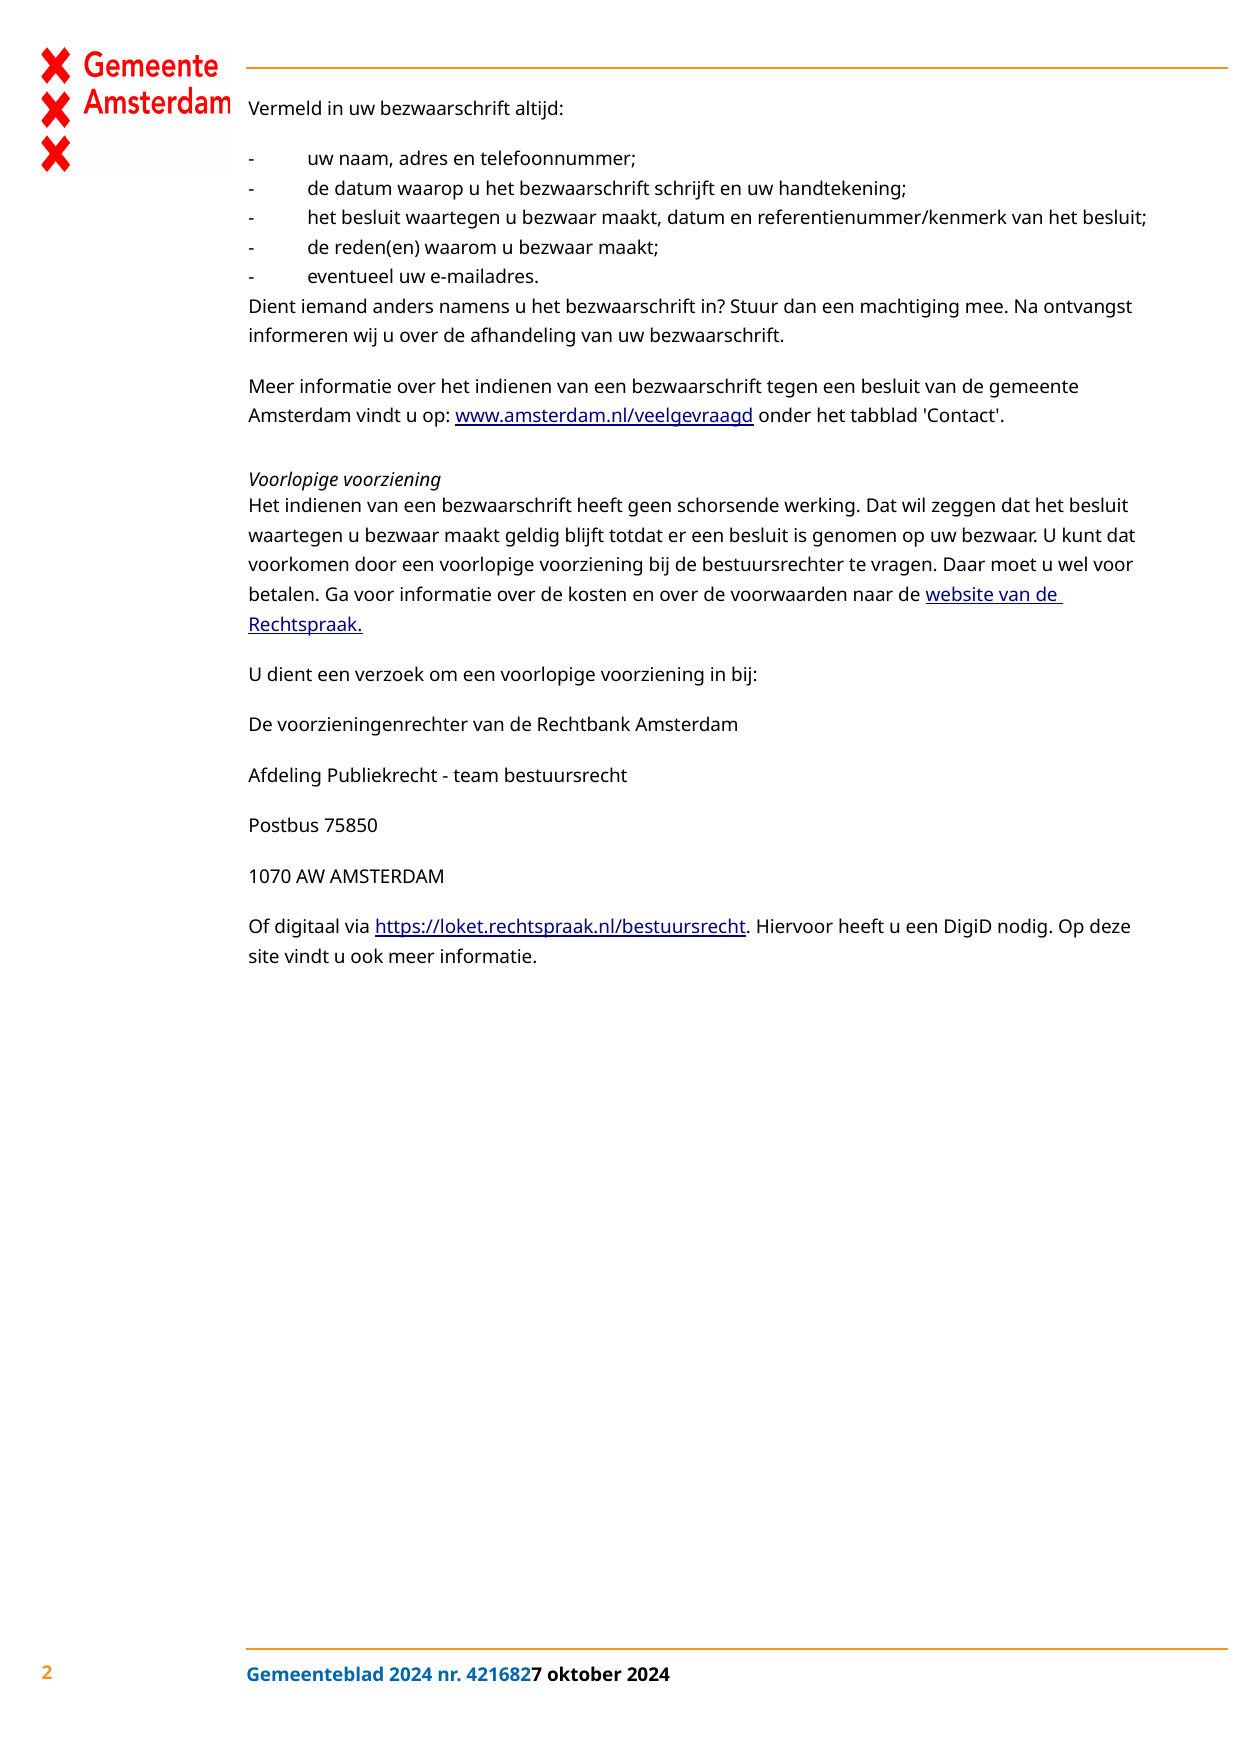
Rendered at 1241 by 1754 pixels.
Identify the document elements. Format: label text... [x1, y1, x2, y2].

list de datum waarop u het bezwaarschrift schrijft en uw handtekening; [248, 175, 1152, 201]
text Vermeld in uw bezwaarschrift altijd: [248, 95, 1152, 121]
text Het indienen van een bezwaarschrift heeft geen schorsende werking. Dat wil zeggen dat het besluit waartegen u bezwaar maakt geldig blijft totdat er een besluit is genomen op uw bezwaar. U kunt dat voorkomen door een voorlopige voorziening bij de bestuursrechter te vragen. Daar moet u wel voor betalen. Ga voor informatie over de kosten en over de voorwaarden naar de website van de Rechtspraak. [248, 492, 1152, 636]
text Voorlopige voorziening [248, 467, 1152, 492]
text Meer informatie over het indienen van een bezwaarschrift tegen een besluit van de gemeente Amsterdam vindt u op: www.amsterdam.nl/veelgevraagd onder het tabblad 'Contact'. [248, 373, 1152, 428]
text Of digitaal via https://loket.rechtspraak.nl/bestuursrecht. Hiervoor heeft u een DigiD nodig. Op deze site vindt u ook meer informatie. [248, 913, 1152, 968]
text U dient een verzoek om een voorlopige voorziening in bij: [248, 661, 1152, 687]
list uw naam, adres en telefoonnummer; [248, 145, 1152, 171]
text Dient iemand anders namens u het bezwaarschrift in? Stuur dan een machtiging mee. Na ontvangst informeren wij u over de afhandeling van uw bezwaarschrift. [248, 293, 1152, 348]
list eventueel uw e-mailadres. [248, 263, 1152, 289]
text Postbus 75850 [248, 812, 1152, 838]
text De voorzieningenrechter van de Rechtbank Amsterdam [248, 712, 1152, 737]
picture [41, 47, 231, 172]
list het besluit waartegen u bezwaar maakt, datum en referentienummer/kenmerk van het besluit; [248, 204, 1152, 230]
text 1070 AW AMSTERDAM [248, 863, 1152, 888]
text Afdeling Publiekrecht - team bestuursrecht [248, 762, 1152, 788]
list de reden(en) waarom u bezwaar maakt; [248, 234, 1152, 260]
